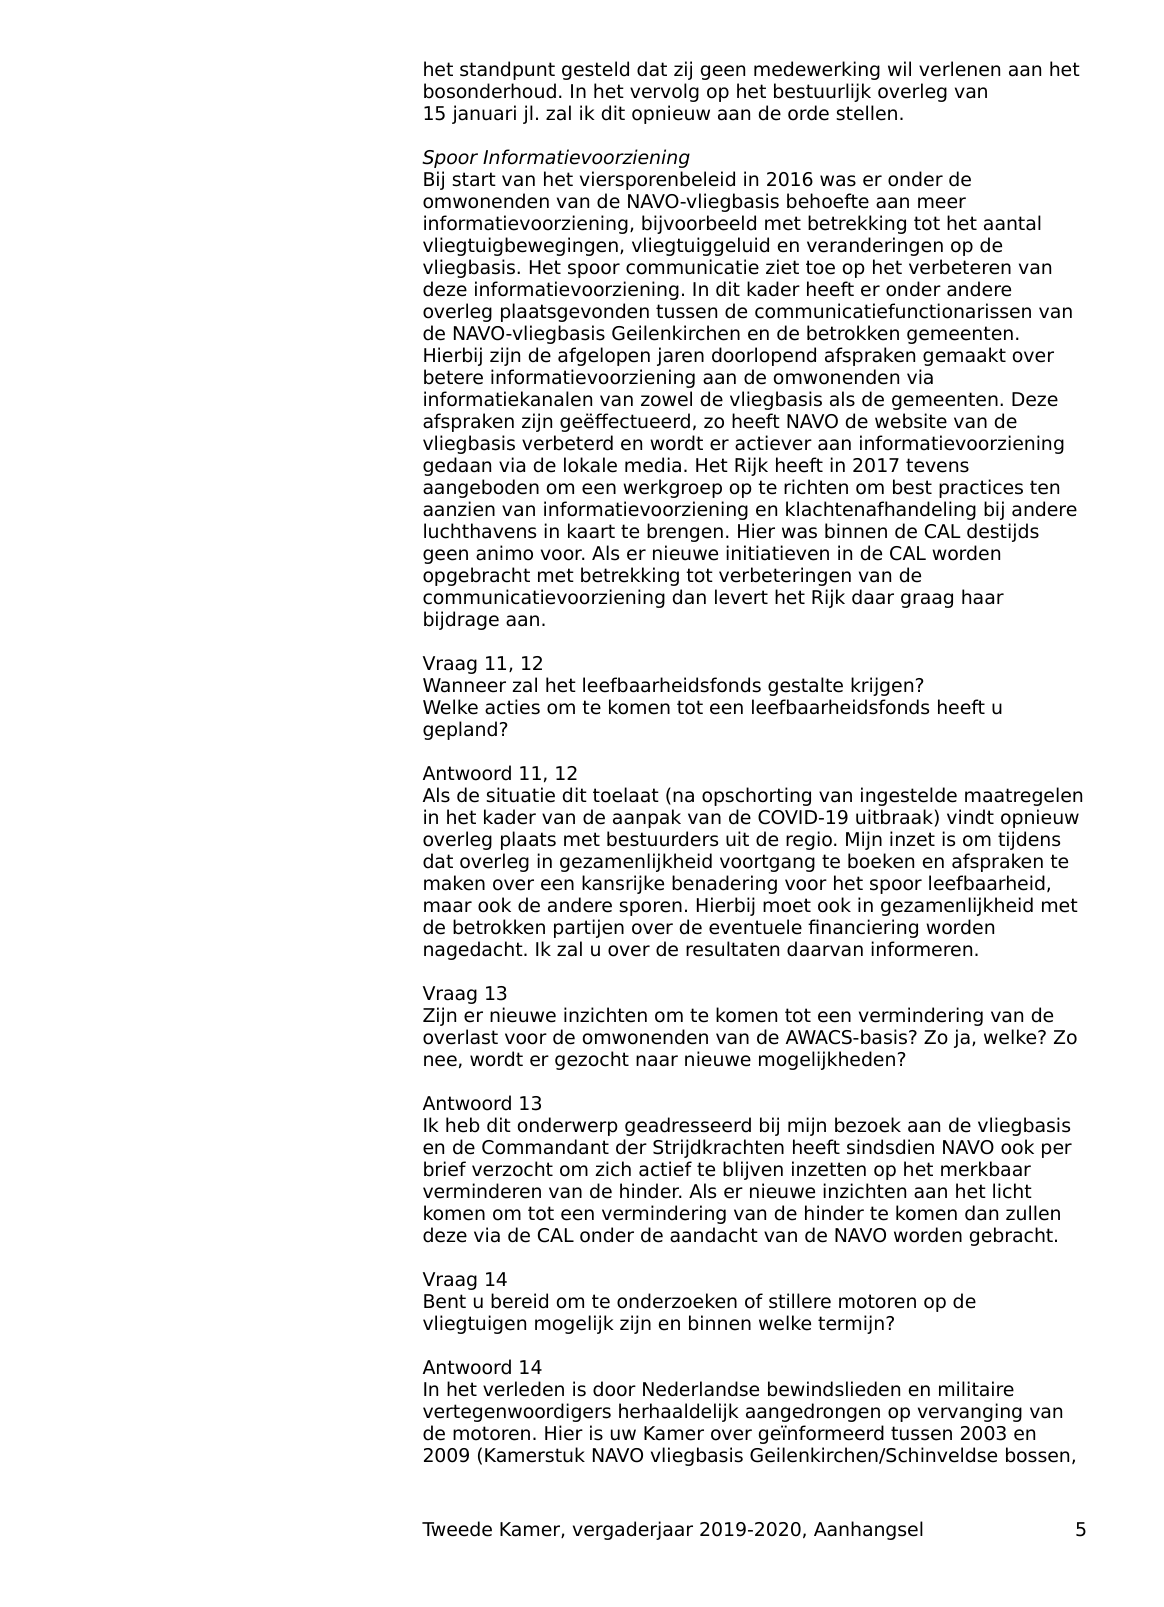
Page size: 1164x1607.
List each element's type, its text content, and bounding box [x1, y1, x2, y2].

text Vraag 14 [422, 1269, 1087, 1291]
text Zijn er nieuwe inzichten om te komen tot een vermindering van de overlast voor de omwonenden van de AWACS-basis? Zo ja, welke? Zo nee, wordt er gezocht naar nieuwe mogelijkheden? [422, 1005, 1087, 1071]
text Bent u bereid om te onderzoeken of stillere motoren op de vliegtuigen mogelijk zijn en binnen welke termijn? [422, 1291, 1087, 1335]
text Wanneer zal het leefbaarheidsfonds gestalte krijgen? [422, 675, 1087, 697]
text Ik heb dit onderwerp geadresseerd bij mijn bezoek aan de vliegbasis en de Commandant der Strijdkrachten heeft sindsdien NAVO ook per brief verzocht om zich actief te blijven inzetten op het merkbaar verminderen van de hinder. Als er nieuwe inzichten aan het licht komen om tot een vermindering van de hinder te komen dan zullen deze via de CAL onder de aandacht van de NAVO worden gebracht. [422, 1115, 1087, 1247]
text In het verleden is door Nederlandse bewindslieden en militaire vertegenwoordigers herhaaldelijk aangedrongen op vervanging van de motoren. Hier is uw Kamer over geïnformeerd tussen 2003 en 2009 (Kamerstuk NAVO vliegbasis Geilenkirchen/Schinveldse bossen, [422, 1379, 1087, 1467]
text Als de situatie dit toelaat (na opschorting van ingestelde maatregelen in het kader van de aanpak van de COVID-19 uitbraak) vindt opnieuw overleg plaats met bestuurders uit de regio. Mijn inzet is om tijdens dat overleg in gezamenlijkheid voortgang te boeken en afspraken te maken over een kansrijke benadering voor het spoor leefbaarheid, maar ook de andere sporen. Hierbij moet ook in gezamenlijkheid met de betrokken partijen over de eventuele financiering worden nagedacht. Ik zal u over de resultaten daarvan informeren. [422, 785, 1087, 961]
text Antwoord 13 [422, 1093, 1087, 1115]
text Antwoord 11, 12 [422, 763, 1087, 785]
text het standpunt gesteld dat zij geen medewerking wil verlenen aan het bosonderhoud. In het vervolg op het bestuurlijk overleg van 15 januari jl. zal ik dit opnieuw aan de orde stellen. [422, 59, 1087, 125]
text Antwoord 14 [422, 1357, 1087, 1379]
text Vraag 11, 12 [422, 653, 1087, 675]
text Spoor Informatievoorziening [422, 147, 1087, 169]
text Welke acties om te komen tot een leefbaarheidsfonds heeft u gepland? [422, 697, 1087, 741]
text Vraag 13 [422, 983, 1087, 1005]
text Bij start van het viersporenbeleid in 2016 was er onder de omwonenden van de NAVO-vliegbasis behoefte aan meer informatievoorziening, bijvoorbeeld met betrekking tot het aantal vliegtuigbewegingen, vliegtuiggeluid en veranderingen op de vliegbasis. Het spoor communicatie ziet toe op het verbeteren van deze informatievoorziening. In dit kader heeft er onder andere overleg plaatsgevonden tussen de communicatiefunctionarissen van de NAVO-vliegbasis Geilenkirchen en de betrokken gemeenten. Hierbij zijn de afgelopen jaren doorlopend afspraken gemaakt over betere informatievoorziening aan de omwonenden via informatiekanalen van zowel de vliegbasis als de gemeenten. Deze afspraken zijn geëffectueerd, zo heeft NAVO de website van de vliegbasis verbeterd en wordt er actiever aan informatievoorziening gedaan via de lokale media. Het Rijk heeft in 2017 tevens aangeboden om een werkgroep op te richten om best practices ten aanzien van informatievoorziening en klachtenafhandeling bij andere luchthavens in kaart te brengen. Hier was binnen de CAL destijds geen animo voor. Als er nieuwe initiatieven in de CAL worden opgebracht met betrekking tot verbeteringen van de communicatievoorziening dan levert het Rijk daar graag haar bijdrage aan. [422, 169, 1087, 631]
